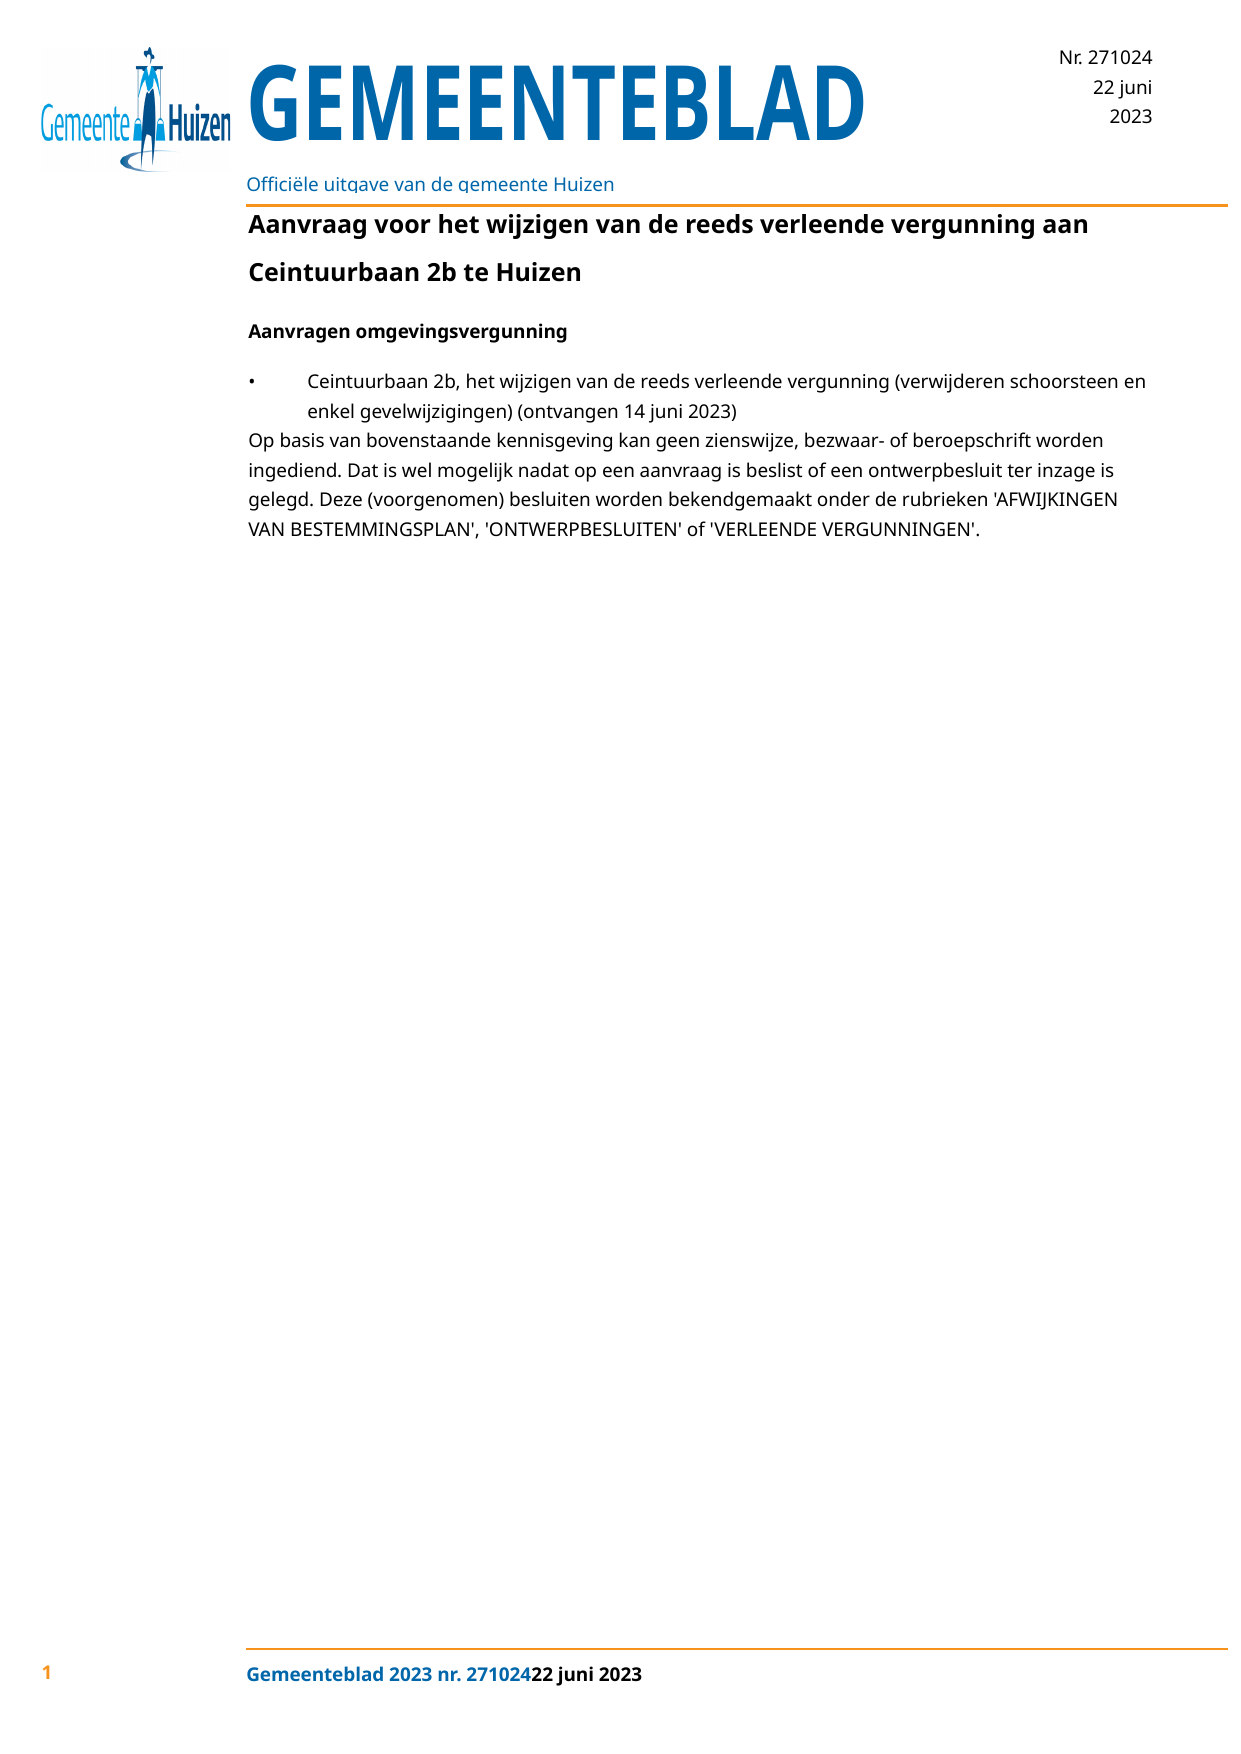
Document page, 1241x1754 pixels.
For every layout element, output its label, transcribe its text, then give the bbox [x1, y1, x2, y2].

text Aanvraag voor het wijzigen van de reeds verleende vergunning aan Ceintuurbaan 2b te Huizen [248, 207, 1152, 288]
text Aanvragen omgevingsvergunning [248, 318, 1152, 344]
picture [41, 47, 231, 172]
list Ceintuurbaan 2b, het wijzigen van de reeds verleende vergunning (verwijderen schoorsteen en enkel gevelwijzigingen) (ontvangen 14 juni 2023) [248, 368, 1152, 424]
text Op basis van bovenstaande kennisgeving kan geen zienswijze, bezwaar- of beroepschrift worden ingediend. Dat is wel mogelijk nadat op een aanvraag is beslist of een ontwerpbesluit ter inzage is gelegd. Deze (voorgenomen) besluiten worden bekendgemaakt onder de rubrieken 'AFWIJKINGEN VAN BESTEMMINGSPLAN', 'ONTWERPBESLUITEN' of 'VERLEENDE VERGUNNINGEN'. [248, 427, 1152, 542]
